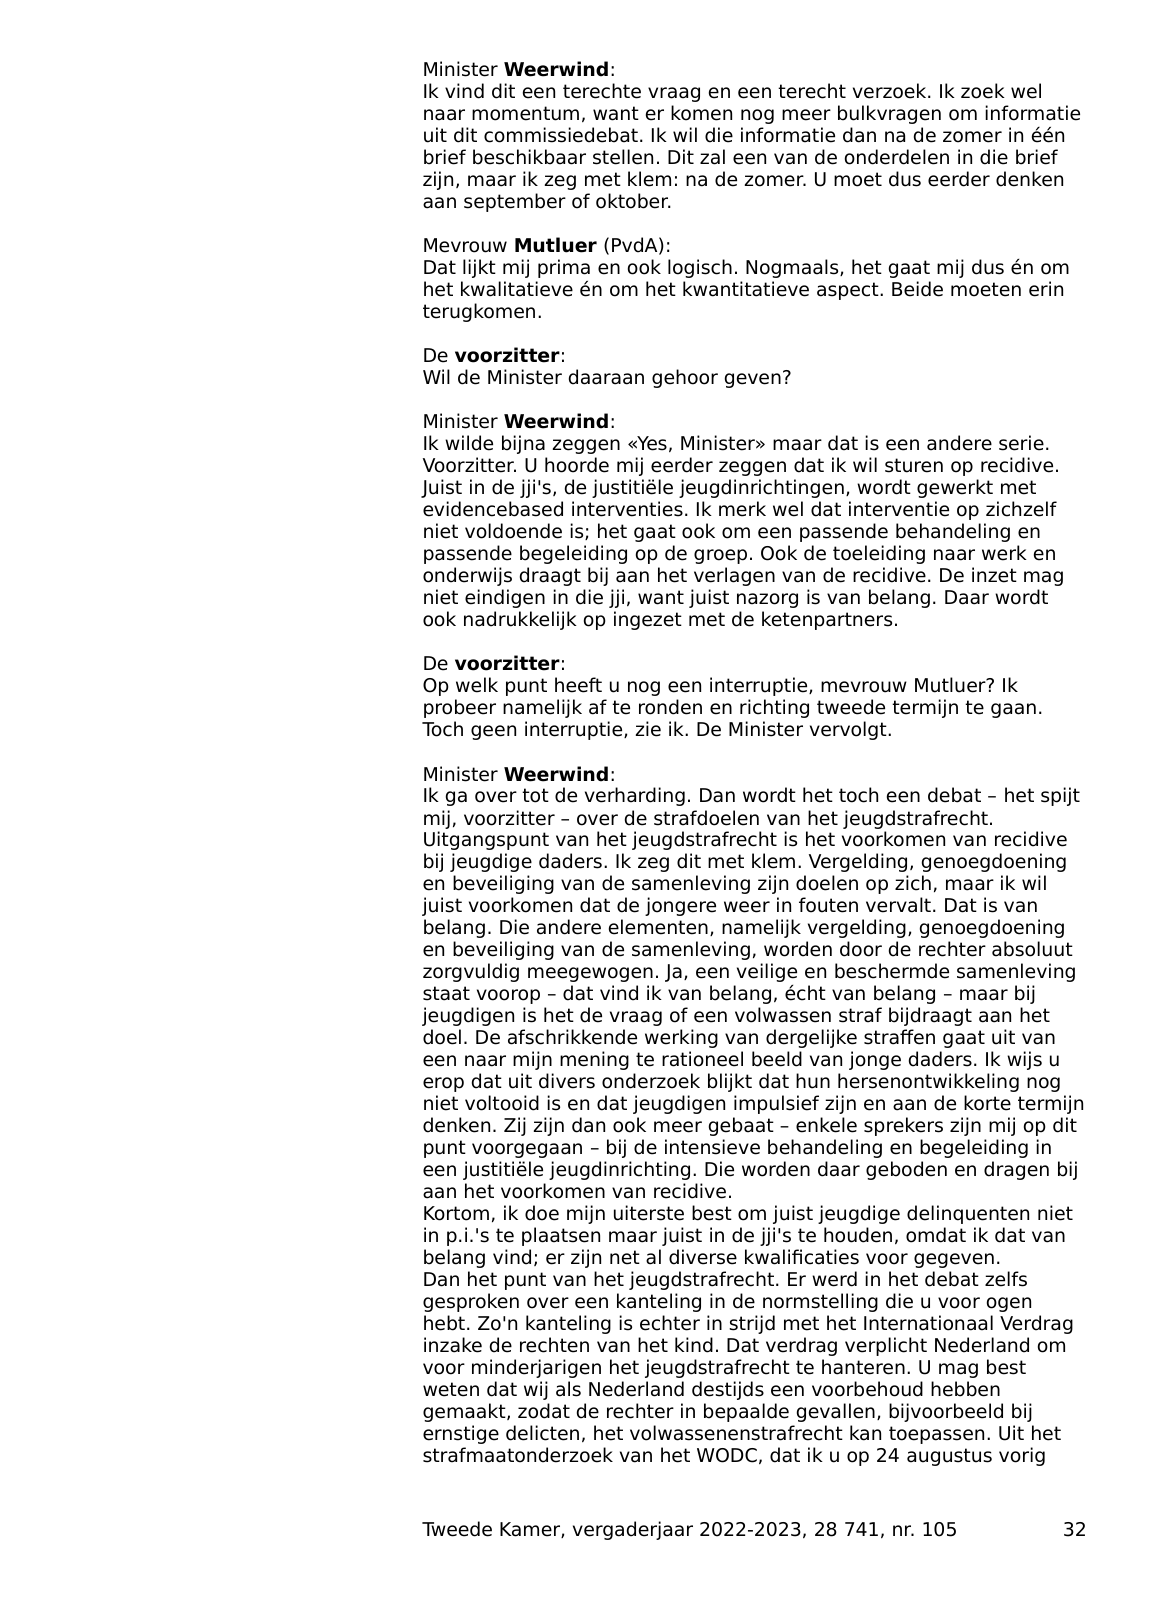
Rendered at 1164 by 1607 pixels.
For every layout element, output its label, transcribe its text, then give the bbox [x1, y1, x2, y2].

text Minister Weerwind: [422, 411, 1087, 433]
text Ik ga over tot de verharding. Dan wordt het toch een debat – het spijt mij, voorzitter – over de strafdoelen van het jeugdstrafrecht. Uitgangspunt van het jeugdstrafrecht is het voorkomen van recidive bij jeugdige daders. Ik zeg dit met klem. Vergelding, genoegdoening en beveiliging van de samenleving zijn doelen op zich, maar ik wil juist voorkomen dat de jongere weer in fouten vervalt. Dat is van belang. Die andere elementen, namelijk vergelding, genoegdoening en beveiliging van de samenleving, worden door de rechter absoluut zorgvuldig meegewogen. Ja, een veilige en beschermde samenleving staat voorop – dat vind ik van belang, écht van belang – maar bij jeugdigen is het de vraag of een volwassen straf bijdraagt aan het doel. De afschrikkende werking van dergelijke straffen gaat uit van een naar mijn mening te rationeel beeld van jonge daders. Ik wijs u erop dat uit divers onderzoek blijkt dat hun hersenontwikkeling nog niet voltooid is en dat jeugdigen impulsief zijn en aan de korte termijn denken. Zij zijn dan ook meer gebaat – enkele sprekers zijn mij op dit punt voorgegaan – bij de intensieve behandeling en begeleiding in een justitiële jeugdinrichting. Die worden daar geboden en dragen bij aan het voorkomen van recidive. [422, 785, 1087, 1203]
text Dat lijkt mij prima en ook logisch. Nogmaals, het gaat mij dus én om het kwalitatieve én om het kwantitatieve aspect. Beide moeten erin terugkomen. [422, 257, 1087, 323]
text Minister Weerwind: [422, 763, 1087, 785]
text Wil de Minister daaraan gehoor geven? [422, 367, 1087, 389]
text Voorzitter. U hoorde mij eerder zeggen dat ik wil sturen op recidive. Juist in de jji's, de justitiële jeugdinrichtingen, wordt gewerkt met evidencebased interventies. Ik merk wel dat interventie op zichzelf niet voldoende is; het gaat ook om een passende behandeling en passende begeleiding op de groep. Ook de toeleiding naar werk en onderwijs draagt bij aan het verlagen van de recidive. De inzet mag niet eindigen in die jji, want juist nazorg is van belang. Daar wordt ook nadrukkelijk op ingezet met de ketenpartners. [422, 455, 1087, 631]
text Dan het punt van het jeugdstrafrecht. Er werd in het debat zelfs gesproken over een kanteling in de normstelling die u voor ogen hebt. Zo'n kanteling is echter in strijd met het Internationaal Verdrag inzake de rechten van het kind. Dat verdrag verplicht Nederland om voor minderjarigen het jeugdstrafrecht te hanteren. U mag best weten dat wij als Nederland destijds een voorbehoud hebben gemaakt, zodat de rechter in bepaalde gevallen, bijvoorbeeld bij ernstige delicten, het volwassenenstrafrecht kan toepassen. Uit het strafmaatonderzoek van het WODC, dat ik u op 24 augustus vorig [422, 1269, 1087, 1467]
text Ik wilde bijna zeggen «Yes, Minister» maar dat is een andere serie. [422, 433, 1087, 455]
text De voorzitter: [422, 345, 1087, 367]
text De voorzitter: [422, 653, 1087, 675]
text Op welk punt heeft u nog een interruptie, mevrouw Mutluer? Ik probeer namelijk af te ronden en richting tweede termijn te gaan. Toch geen interruptie, zie ik. De Minister vervolgt. [422, 675, 1087, 741]
text Mevrouw Mutluer (PvdA): [422, 235, 1087, 257]
text Minister Weerwind: [422, 59, 1087, 81]
text Kortom, ik doe mijn uiterste best om juist jeugdige delinquenten niet in p.i.'s te plaatsen maar juist in de jji's te houden, omdat ik dat van belang vind; er zijn net al diverse kwalificaties voor gegeven. [422, 1203, 1087, 1269]
text Ik vind dit een terechte vraag en een terecht verzoek. Ik zoek wel naar momentum, want er komen nog meer bulkvragen om informatie uit dit commissiedebat. Ik wil die informatie dan na de zomer in één brief beschikbaar stellen. Dit zal een van de onderdelen in die brief zijn, maar ik zeg met klem: na de zomer. U moet dus eerder denken aan september of oktober. [422, 81, 1087, 213]
